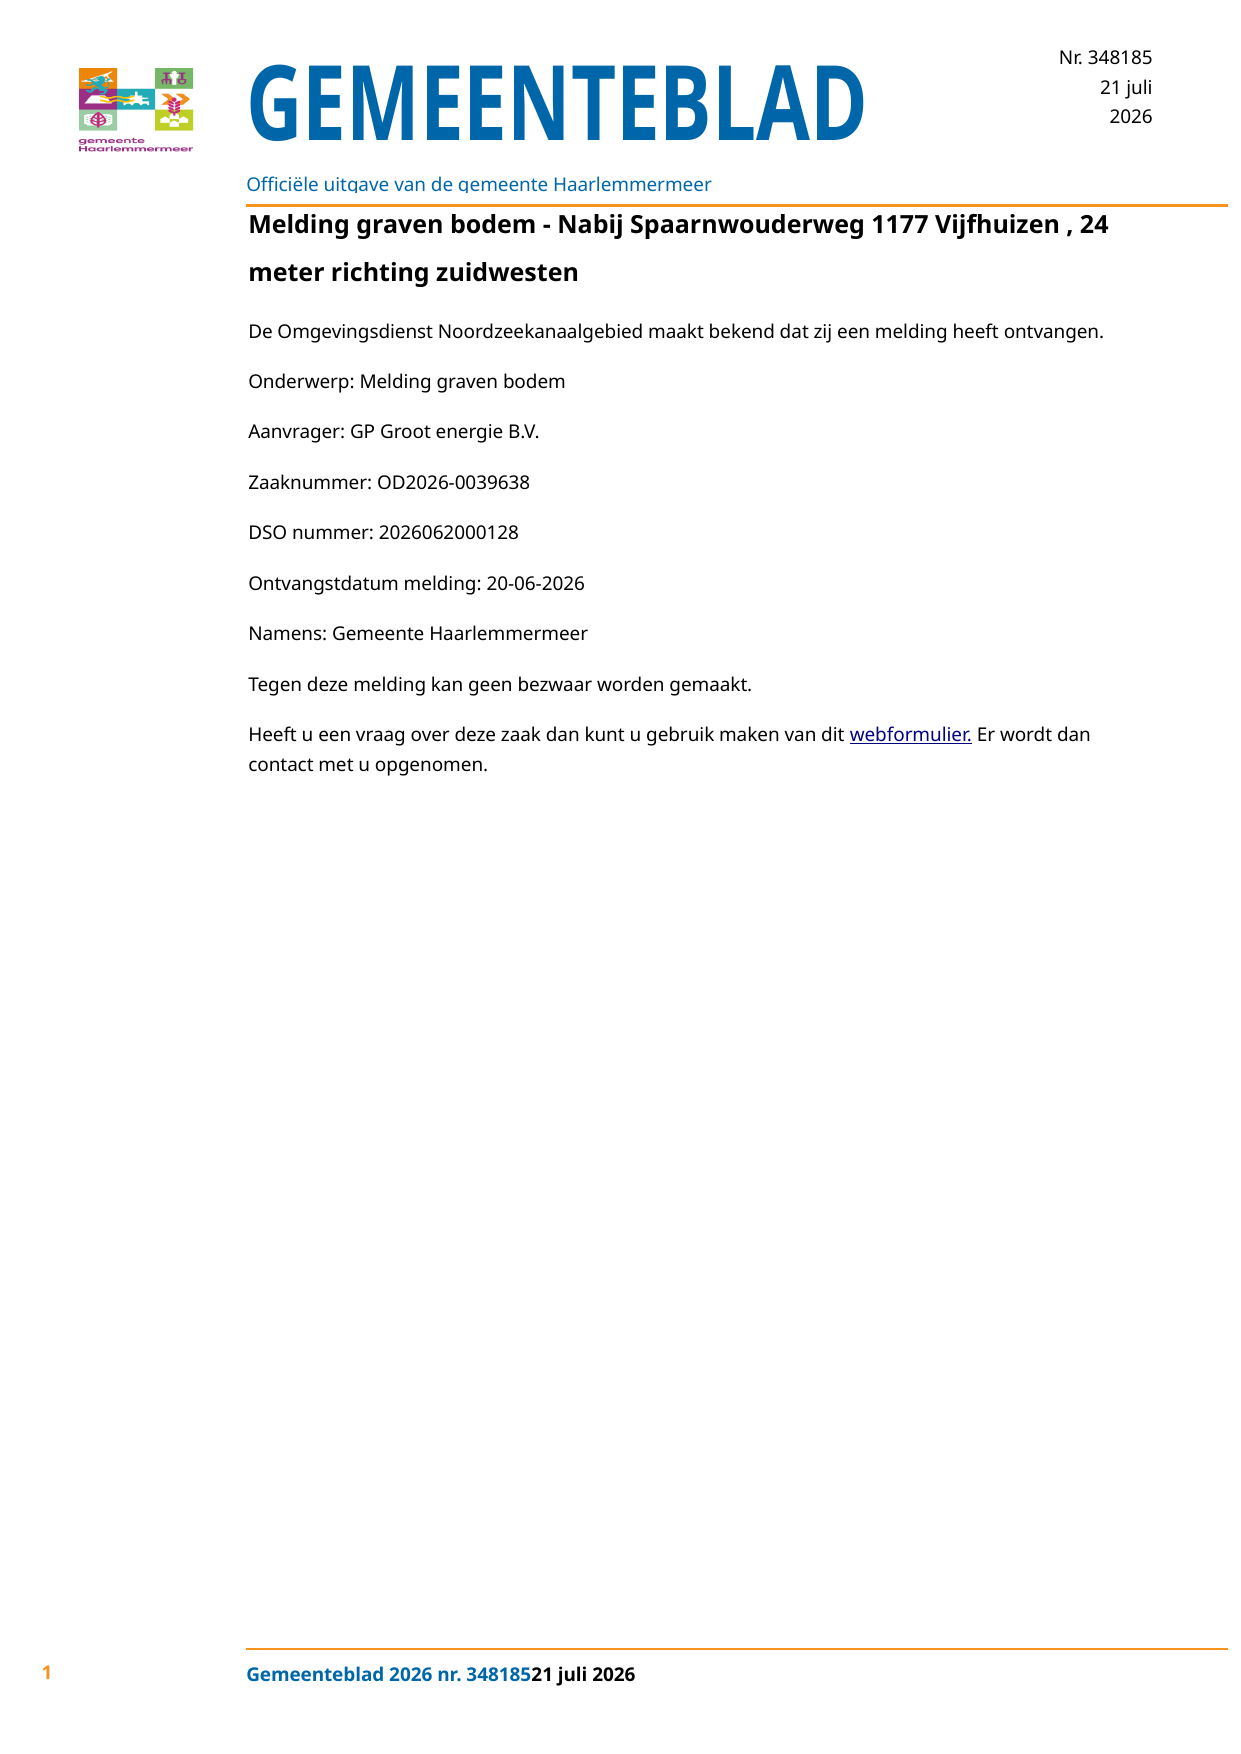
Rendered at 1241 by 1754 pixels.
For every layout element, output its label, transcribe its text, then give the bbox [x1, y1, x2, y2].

text De Omgevingsdienst Noordzeekanaalgebied maakt bekend dat zij een melding heeft ontvangen. [248, 318, 1152, 344]
text DSO nummer: 2026062000128 [248, 519, 1152, 545]
text Zaaknummer: OD2026-0039638 [248, 469, 1152, 495]
text Heeft u een vraag over deze zaak dan kunt u gebruik maken van dit webformulier. Er wordt dan contact met u opgenomen. [248, 721, 1152, 777]
text Aanvrager: GP Groot energie B.V. [248, 419, 1152, 444]
text Ontvangstdatum melding: 20-06-2026 [248, 570, 1152, 596]
text Tegen deze melding kan geen bezwaar worden gemaakt. [248, 671, 1152, 697]
text Melding graven bodem - Nabij Spaarnwouderweg 1177 Vijfhuizen , 24 meter richting zuidwesten [248, 207, 1152, 288]
text Onderwerp: Melding graven bodem [248, 368, 1152, 394]
text Namens: Gemeente Haarlemmermeer [248, 620, 1152, 646]
picture [41, 47, 231, 172]
